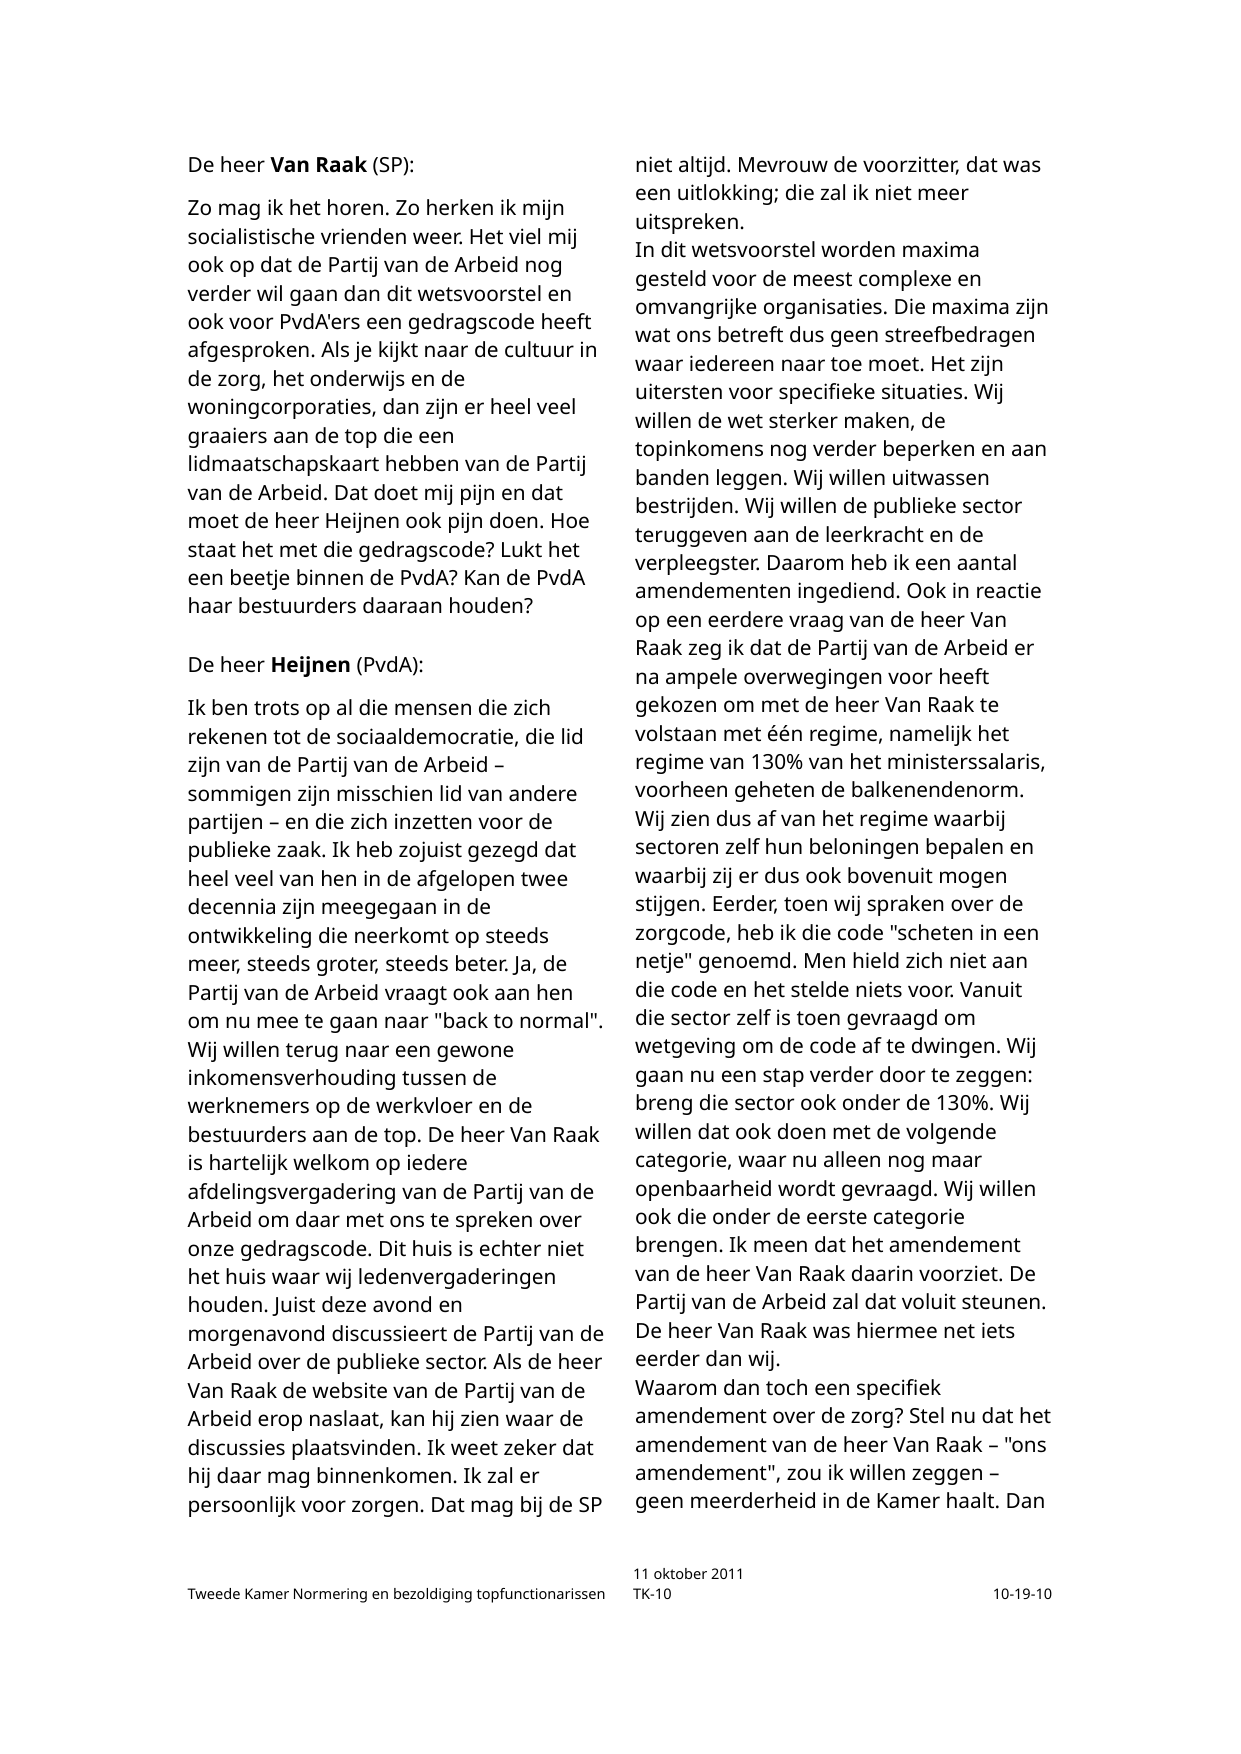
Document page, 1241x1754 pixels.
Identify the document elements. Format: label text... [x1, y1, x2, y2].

text Ik ben trots op al die mensen die zich rekenen tot de sociaaldemocratie, die lid zijn van de Partij van de Arbeid – sommigen zijn misschien lid van andere partijen – en die zich inzetten voor de publieke zaak. Ik heb zojuist gezegd dat heel veel van hen in de afgelopen twee decennia zijn meegegaan in de ontwikkeling die neerkomt op steeds meer, steeds groter, steeds beter. Ja, de Partij van de Arbeid vraagt ook aan hen om nu mee te gaan naar "back to normal". Wij willen terug naar een gewone inkomensverhouding tussen de werknemers op de werkvloer en de bestuurders aan de top. De heer Van Raak is hartelijk welkom op iedere afdelingsvergadering van de Partij van de Arbeid om daar met ons te spreken over onze gedragscode. Dit huis is echter niet het huis waar wij ledenvergaderingen houden. Juist deze avond en morgenavond discussieert de Partij van de Arbeid over de publieke sector. Als de heer Van Raak de website van de Partij van de Arbeid erop naslaat, kan hij zien waar de discussies plaatsvinden. Ik weet zeker dat hij daar mag binnenkomen. Ik zal er persoonlijk voor zorgen. Dat mag bij de SP [187, 693, 605, 1518]
text De heer Van Raak (SP): [187, 150, 605, 178]
text niet altijd. Mevrouw de voorzitter, dat was een uitlokking; die zal ik niet meer uitspreken. [635, 150, 1053, 235]
text Waarom dan toch een specifiek amendement over de zorg? Stel nu dat het amendement van de heer Van Raak – "ons amendement", zou ik willen zeggen – geen meerderheid in de Kamer haalt. Dan [635, 1373, 1053, 1515]
text De heer Heijnen (PvdA): [187, 650, 605, 678]
text Zo mag ik het horen. Zo herken ik mijn socialistische vrienden weer. Het viel mij ook op dat de Partij van de Arbeid nog verder wil gaan dan dit wetsvoorstel en ook voor PvdA'ers een gedragscode heeft afgesproken. Als je kijkt naar de cultuur in de zorg, het onderwijs en de woningcorporaties, dan zijn er heel veel graaiers aan de top die een lidmaatschapskaart hebben van de Partij van de Arbeid. Dat doet mij pijn en dat moet de heer Heijnen ook pijn doen. Hoe staat het met die gedragscode? Lukt het een beetje binnen de PvdA? Kan de PvdA haar bestuurders daaraan houden? [187, 193, 605, 620]
text In dit wetsvoorstel worden maxima gesteld voor de meest complexe en omvangrijke organisaties. Die maxima zijn wat ons betreft dus geen streefbedragen waar iedereen naar toe moet. Het zijn uitersten voor specifieke situaties. Wij willen de wet sterker maken, de topinkomens nog verder beperken en aan banden leggen. Wij willen uitwassen bestrijden. Wij willen de publieke sector teruggeven aan de leerkracht en de verpleegster. Daarom heb ik een aantal amendementen ingediend. Ook in reactie op een eerdere vraag van de heer Van Raak zeg ik dat de Partij van de Arbeid er na ampele overwegingen voor heeft gekozen om met de heer Van Raak te volstaan met één regime, namelijk het regime van 130% van het ministerssalaris, voorheen geheten de balkenendenorm. Wij zien dus af van het regime waarbij sectoren zelf hun beloningen bepalen en waarbij zij er dus ook bovenuit mogen stijgen. Eerder, toen wij spraken over de zorgcode, heb ik die code "scheten in een netje" genoemd. Men hield zich niet aan die code en het stelde niets voor. Vanuit die sector zelf is toen gevraagd om wetgeving om de code af te dwingen. Wij gaan nu een stap verder door te zeggen: breng die sector ook onder de 130%. Wij willen dat ook doen met de volgende categorie, waar nu alleen nog maar openbaarheid wordt gevraagd. Wij willen ook die onder de eerste categorie brengen. Ik meen dat het amendement van de heer Van Raak daarin voorziet. De Partij van de Arbeid zal dat voluit steunen. De heer Van Raak was hiermee net iets eerder dan wij. [635, 235, 1053, 1373]
